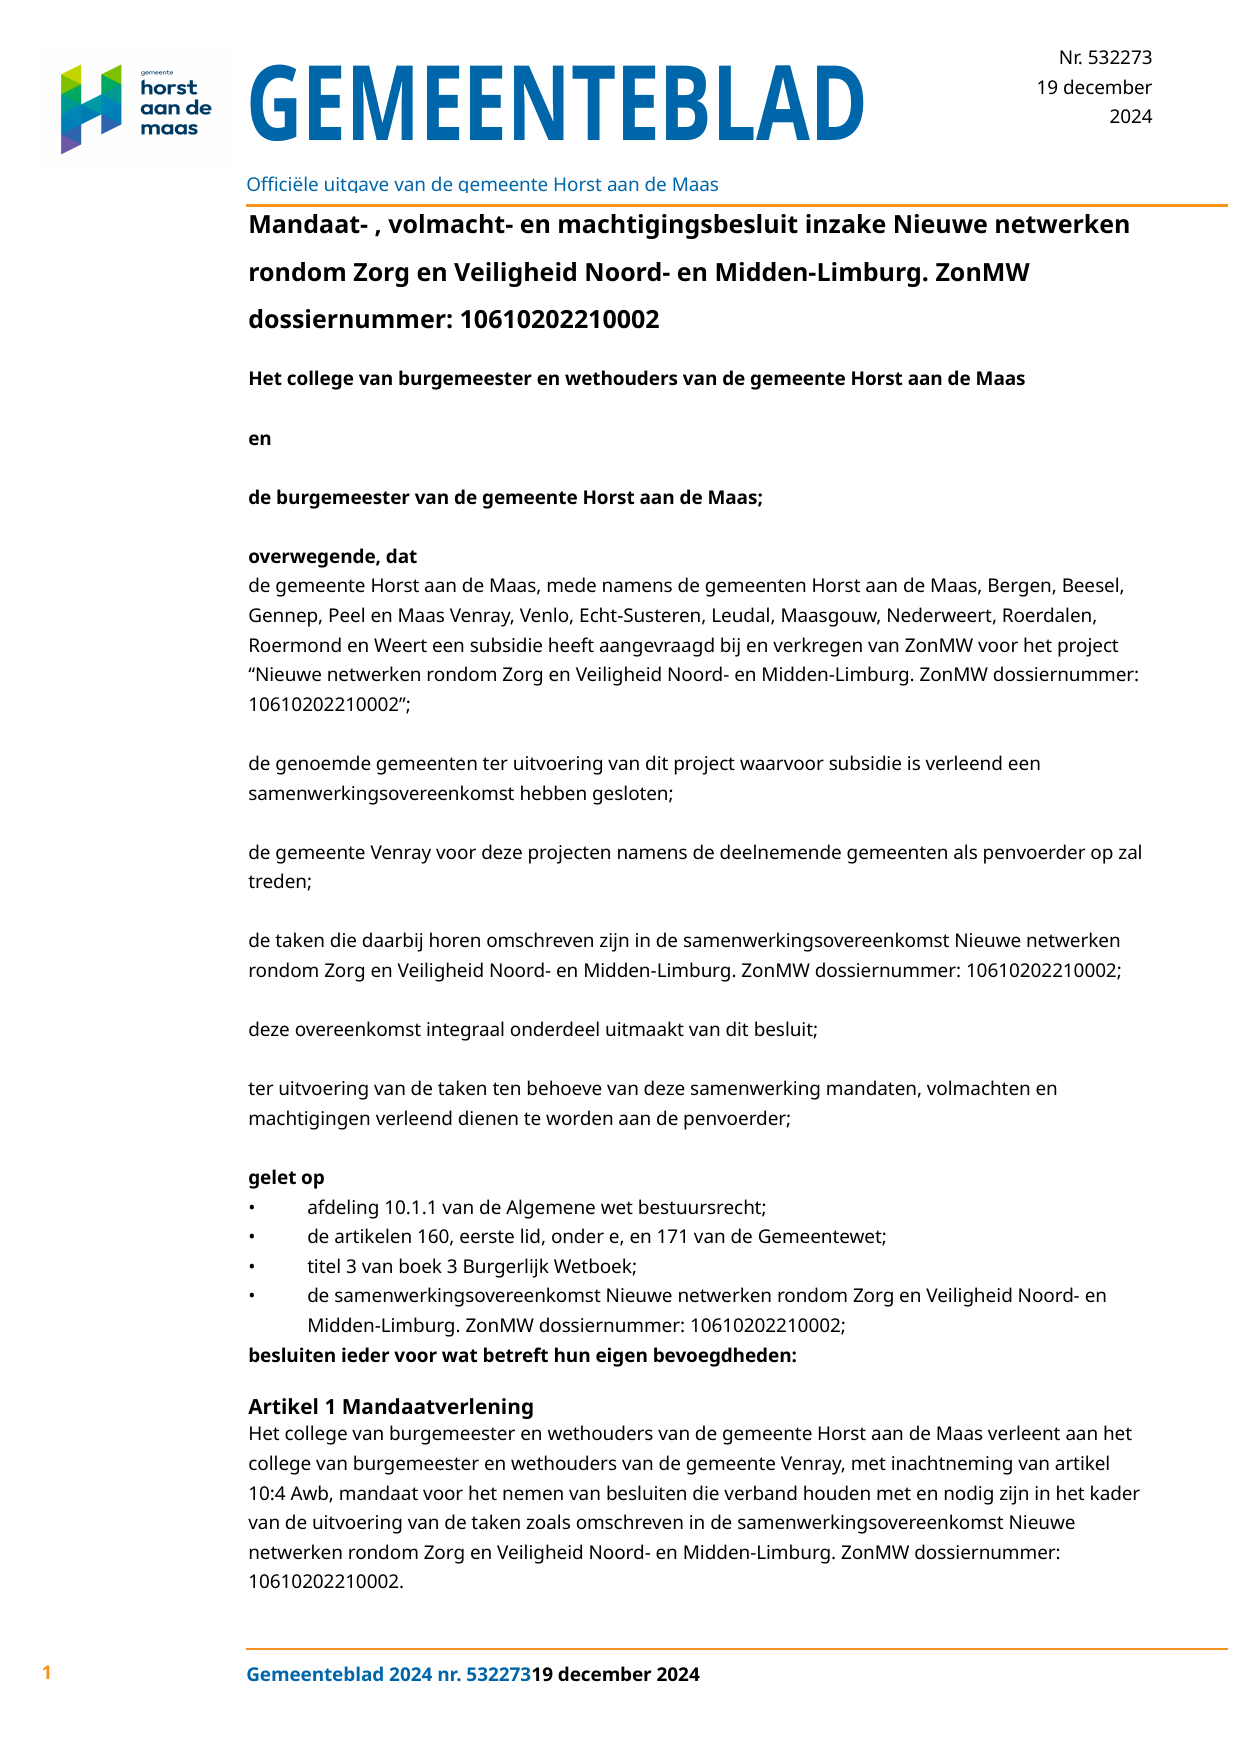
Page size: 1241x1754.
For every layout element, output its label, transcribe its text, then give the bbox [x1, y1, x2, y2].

text gelet op [248, 1164, 1152, 1190]
list de samenwerkingsovereenkomst Nieuwe netwerken rondom Zorg en Veiligheid Noord- en Midden-Limburg. ZonMW dossiernummer: 10610202210002; [248, 1283, 1152, 1338]
text deze overeenkomst integraal onderdeel uitmaakt van dit besluit; [248, 1016, 1152, 1042]
text de burgemeester van de gemeente Horst aan de Maas; [248, 484, 1152, 509]
text de taken die daarbij horen omschreven zijn in de samenwerkingsovereenkomst Nieuwe netwerken rondom Zorg en Veiligheid Noord- en Midden-Limburg. ZonMW dossiernummer: 10610202210002; [248, 928, 1152, 983]
text de gemeente Venray voor deze projecten namens de deelnemende gemeenten als penvoerder op zal treden; [248, 839, 1152, 894]
text ter uitvoering van de taken ten behoeve van deze samenwerking mandaten, volmachten en machtigingen verleend dienen te worden aan de penvoerder; [248, 1076, 1152, 1131]
text en [248, 425, 1152, 450]
text overwegende, dat [248, 543, 1152, 569]
picture [41, 47, 231, 172]
list titel 3 van boek 3 Burgerlijk Wetboek; [248, 1253, 1152, 1279]
text besluiten ieder voor wat betreft hun eigen bevoegdheden: [248, 1342, 1152, 1367]
list de artikelen 160, eerste lid, onder e, en 171 van de Gemeentewet; [248, 1223, 1152, 1249]
text Het college van burgemeester en wethouders van de gemeente Horst aan de Maas [248, 366, 1152, 391]
text de gemeente Horst aan de Maas, mede namens de gemeenten Horst aan de Maas, Bergen, Beesel, Gennep, Peel en Maas Venray, Venlo, Echt-Susteren, Leudal, Maasgouw, Nederweert, Roerdalen, Roermond en Weert een subsidie heeft aangevraagd bij en verkregen van ZonMW voor het project “Nieuwe netwerken rondom Zorg en Veiligheid Noord- en Midden-Limburg. ZonMW dossiernummer: 10610202210002”; [248, 573, 1152, 717]
text Mandaat- , volmacht- en machtigingsbesluit inzake Nieuwe netwerken rondom Zorg en Veiligheid Noord- en Midden-Limburg. ZonMW dossiernummer: 10610202210002 [248, 207, 1152, 336]
text Het college van burgemeester en wethouders van de gemeente Horst aan de Maas verleent aan het college van burgemeester en wethouders van de gemeente Venray, met inachtneming van artikel 10:4 Awb, mandaat voor het nemen van besluiten die verband houden met en nodig zijn in het kader van de uitvoering van de taken zoals omschreven in de samenwerkingsovereenkomst Nieuwe netwerken rondom Zorg en Veiligheid Noord- en Midden-Limburg. ZonMW dossiernummer: 10610202210002. [248, 1421, 1152, 1594]
list afdeling 10.1.1 van de Algemene wet bestuursrecht; [248, 1194, 1152, 1219]
text de genoemde gemeenten ter uitvoering van dit project waarvoor subsidie is verleend een samenwerkingsovereenkomst hebben gesloten; [248, 750, 1152, 805]
text Artikel 1 Mandaatverlening [248, 1392, 1152, 1421]
